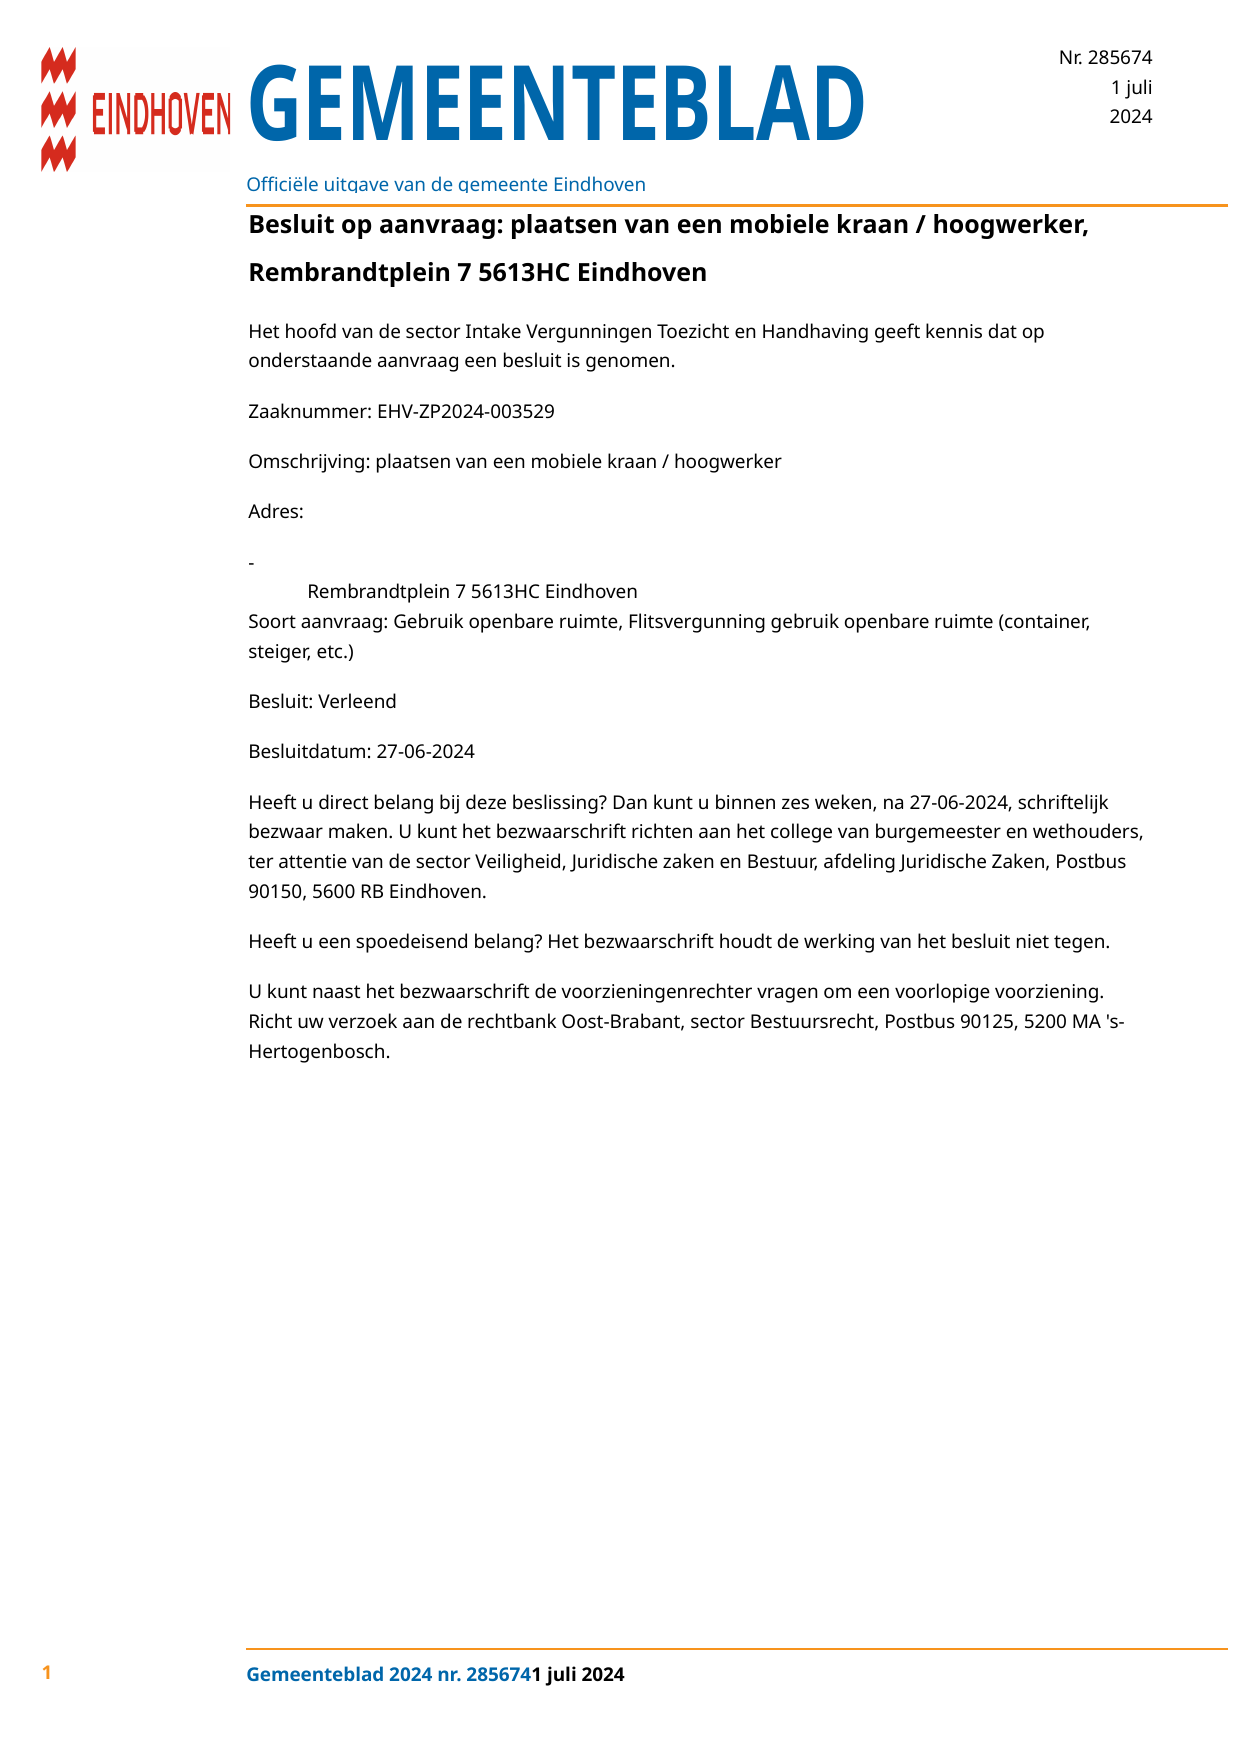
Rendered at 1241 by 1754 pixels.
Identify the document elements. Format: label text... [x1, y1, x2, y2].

text Besluit op aanvraag: plaatsen van een mobiele kraan / hoogwerker, Rembrandtplein 7 5613HC Eindhoven [248, 207, 1152, 288]
picture [41, 47, 231, 172]
text Besluitdatum: 27-06-2024 [248, 739, 1152, 764]
text Soort aanvraag: Gebruik openbare ruimte, Flitsvergunning gebruik openbare ruimte (container, steiger, etc.) [248, 608, 1152, 664]
text Heeft u een spoedeisend belang? Het bezwaarschrift houdt de werking van het besluit niet tegen. [248, 928, 1152, 954]
text U kunt naast het bezwaarschrift de voorzieningenrechter vragen om een voorlopige voorziening. Richt uw verzoek aan de rechtbank Oost-Brabant, sector Bestuursrecht, Postbus 90125, 5200 MA 's-Hertogenbosch. [248, 979, 1152, 1064]
text Het hoofd van de sector Intake Vergunningen Toezicht en Handhaving geeft kennis dat op onderstaande aanvraag een besluit is genomen. [248, 318, 1152, 373]
list Rembrandtplein 7 5613HC Eindhoven [248, 579, 1152, 604]
text Besluit: Verleend [248, 688, 1152, 714]
text Heeft u direct belang bij deze beslissing? Dan kunt u binnen zes weken, na 27-06-2024, schriftelijk bezwaar maken. U kunt het bezwaarschrift richten aan het college van burgemeester en wethouders, ter attentie van de sector Veiligheid, Juridische zaken en Bestuur, afdeling Juridische Zaken, Postbus 90150, 5600 RB Eindhoven. [248, 789, 1152, 904]
text Omschrijving: plaatsen van een mobiele kraan / hoogwerker [248, 448, 1152, 474]
text Zaaknummer: EHV-ZP2024-003529 [248, 398, 1152, 424]
text Adres: [248, 499, 1152, 524]
